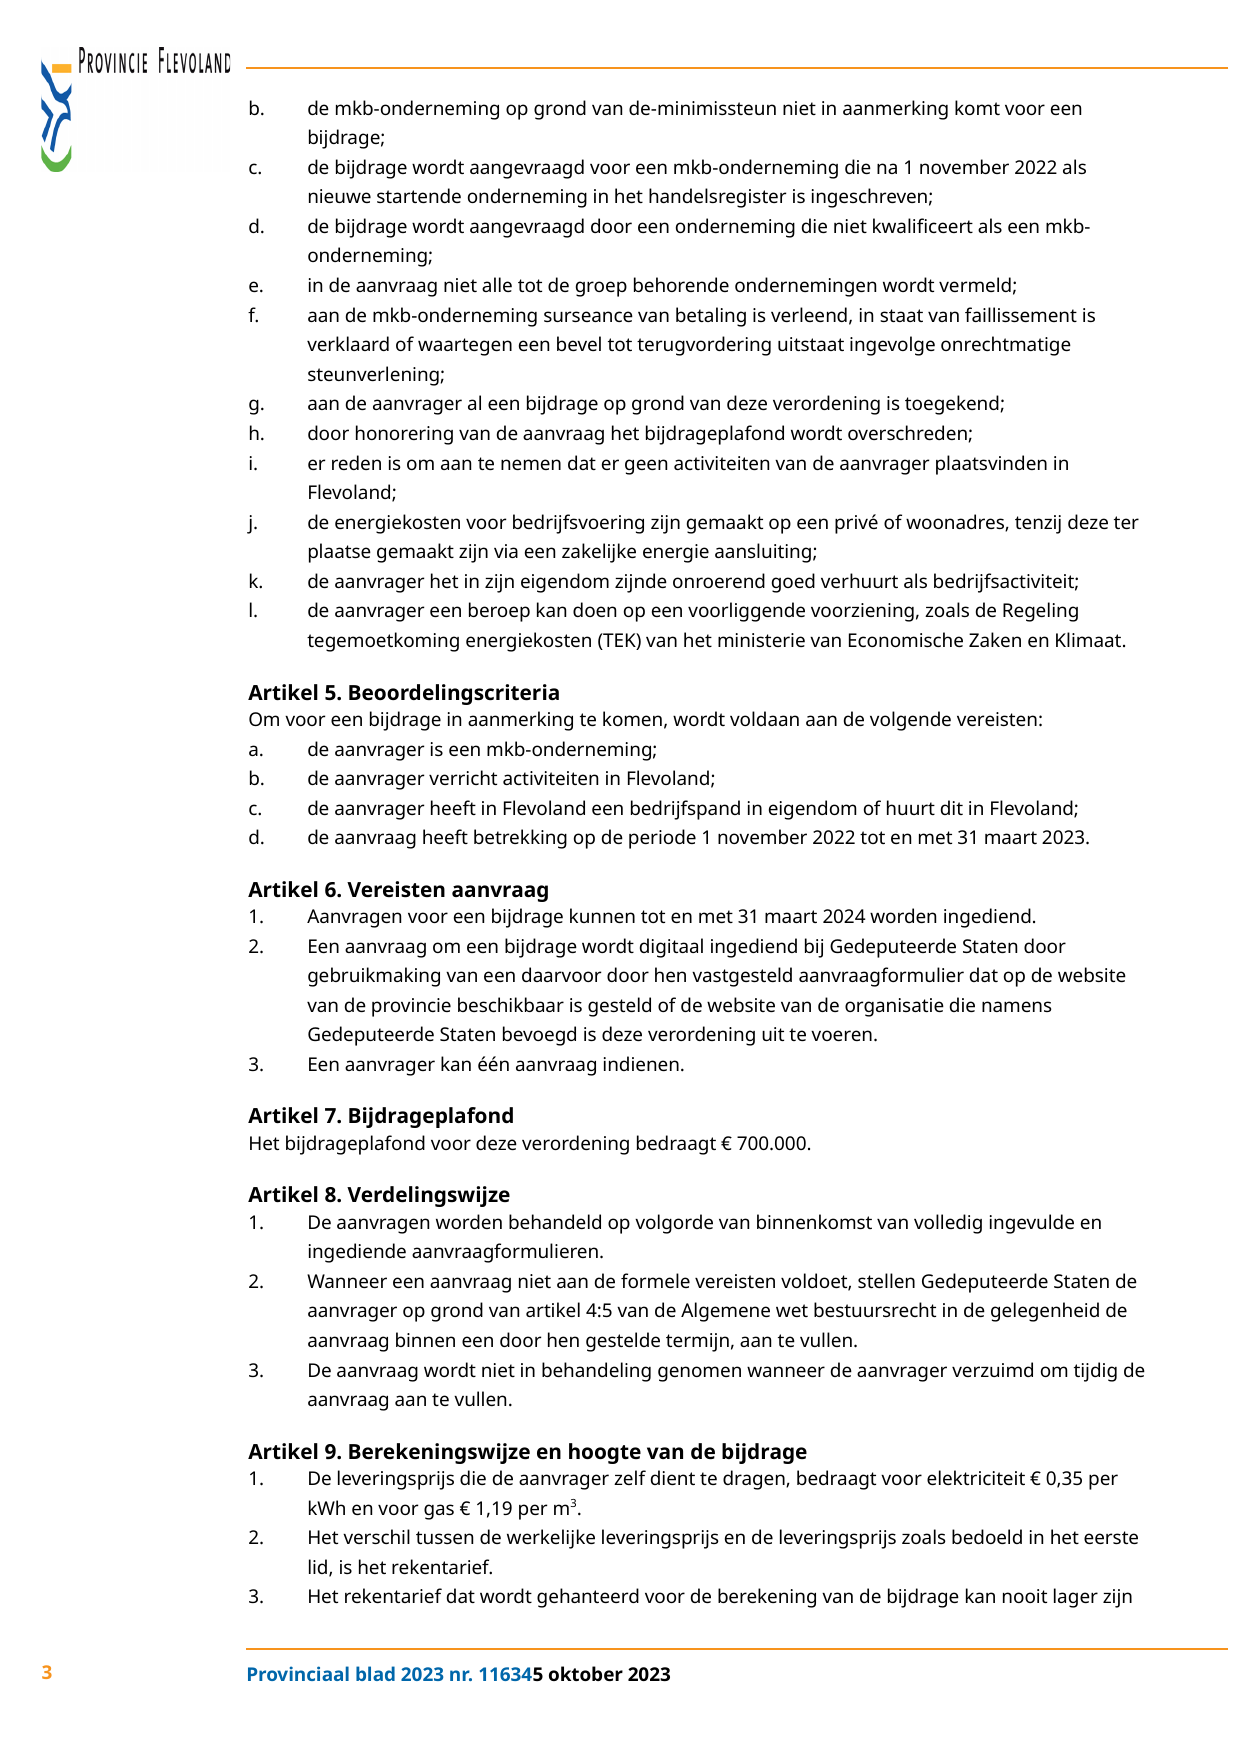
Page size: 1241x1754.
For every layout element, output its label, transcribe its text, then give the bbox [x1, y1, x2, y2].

list in de aanvraag niet alle tot de groep behorende ondernemingen wordt vermeld; [248, 272, 1152, 298]
text Artikel 9. Berekeningswijze en hoogte van de bijdrage [248, 1437, 1152, 1465]
list aan de aanvrager al een bijdrage op grond van deze verordening is toegekend; [248, 391, 1152, 416]
list de aanvrager verricht activiteiten in Flevoland; [248, 765, 1152, 791]
text Artikel 5. Beoordelingscriteria [248, 678, 1152, 706]
list aan de mkb-onderneming surseance van betaling is verleend, in staat van faillissement is verklaard of waartegen een bevel tot terugvordering uitstaat ingevolge onrechtmatige steunverlening; [248, 302, 1152, 387]
list de mkb-onderneming op grond van de-minimissteun niet in aanmerking komt voor een bijdrage; [248, 95, 1152, 150]
list Het verschil tussen de werkelijke leveringsprijs en de leveringsprijs zoals bedoeld in het eerste lid, is het rekentarief. [248, 1524, 1152, 1580]
list de energiekosten voor bedrijfsvoering zijn gemaakt op een privé of woonadres, tenzij deze ter plaatse gemaakt zijn via een zakelijke energie aansluiting; [248, 509, 1152, 564]
list de bijdrage wordt aangevraagd door een onderneming die niet kwalificeert als een mkb-onderneming; [248, 213, 1152, 268]
list de aanvrager is een mkb-onderneming; [248, 736, 1152, 761]
list Het rekentarief dat wordt gehanteerd voor de berekening van de bijdrage kan nooit lager zijn [248, 1584, 1152, 1609]
text Om voor een bijdrage in aanmerking te komen, wordt voldaan aan de volgende vereisten: [248, 706, 1152, 732]
list Wanneer een aanvraag niet aan de formele vereisten voldoet, stellen Gedeputeerde Staten de aanvrager op grond van artikel 4:5 van de Algemene wet bestuursrecht in de gelegenheid de aanvraag binnen een door hen gestelde termijn, aan te vullen. [248, 1268, 1152, 1353]
list er reden is om aan te nemen dat er geen activiteiten van de aanvrager plaatsvinden in Flevoland; [248, 450, 1152, 505]
list de aanvrager heeft in Flevoland een bedrijfspand in eigendom of huurt dit in Flevoland; [248, 795, 1152, 821]
list de bijdrage wordt aangevraagd voor een mkb-onderneming die na 1 november 2022 als nieuwe startende onderneming in het handelsregister is ingeschreven; [248, 154, 1152, 209]
text Artikel 7. Bijdrageplafond [248, 1102, 1152, 1130]
list De leveringsprijs die de aanvrager zelf dient te dragen, bedraagt voor elektriciteit € 0,35 per kWh en voor gas € 1,19 per m3. [248, 1465, 1152, 1521]
list de aanvrager het in zijn eigendom zijnde onroerend goed verhuurt als bedrijfsactiviteit; [248, 568, 1152, 594]
list de aanvrager een beroep kan doen op een voorliggende voorziening, zoals de Regeling tegemoetkoming energiekosten (TEK) van het ministerie van Economische Zaken en Klimaat. [248, 598, 1152, 653]
list Een aanvrager kan één aanvraag indienen. [248, 1051, 1152, 1077]
list Aanvragen voor een bijdrage kunnen tot en met 31 maart 2024 worden ingediend. [248, 903, 1152, 929]
list Een aanvraag om een bijdrage wordt digitaal ingediend bij Gedeputeerde Staten door gebruikmaking van een daarvoor door hen vastgesteld aanvraagformulier dat op de website van de provincie beschikbaar is gesteld of de website van de organisatie die namens Gedeputeerde Staten bevoegd is deze verordening uit te voeren. [248, 933, 1152, 1047]
list de aanvraag heeft betrekking op de periode 1 november 2022 tot en met 31 maart 2023. [248, 824, 1152, 850]
text Artikel 6. Vereisten aanvraag [248, 875, 1152, 903]
text Artikel 8. Verdelingswijze [248, 1181, 1152, 1209]
text Het bijdrageplafond voor deze verordening bedraagt € 700.000. [248, 1130, 1152, 1156]
picture [41, 47, 231, 172]
list door honorering van de aanvraag het bijdrageplafond wordt overschreden; [248, 420, 1152, 446]
list De aanvragen worden behandeld op volgorde van binnenkomst van volledig ingevulde en ingediende aanvraagformulieren. [248, 1209, 1152, 1264]
list De aanvraag wordt niet in behandeling genomen wanneer de aanvrager verzuimd om tijdig de aanvraag aan te vullen. [248, 1357, 1152, 1412]
